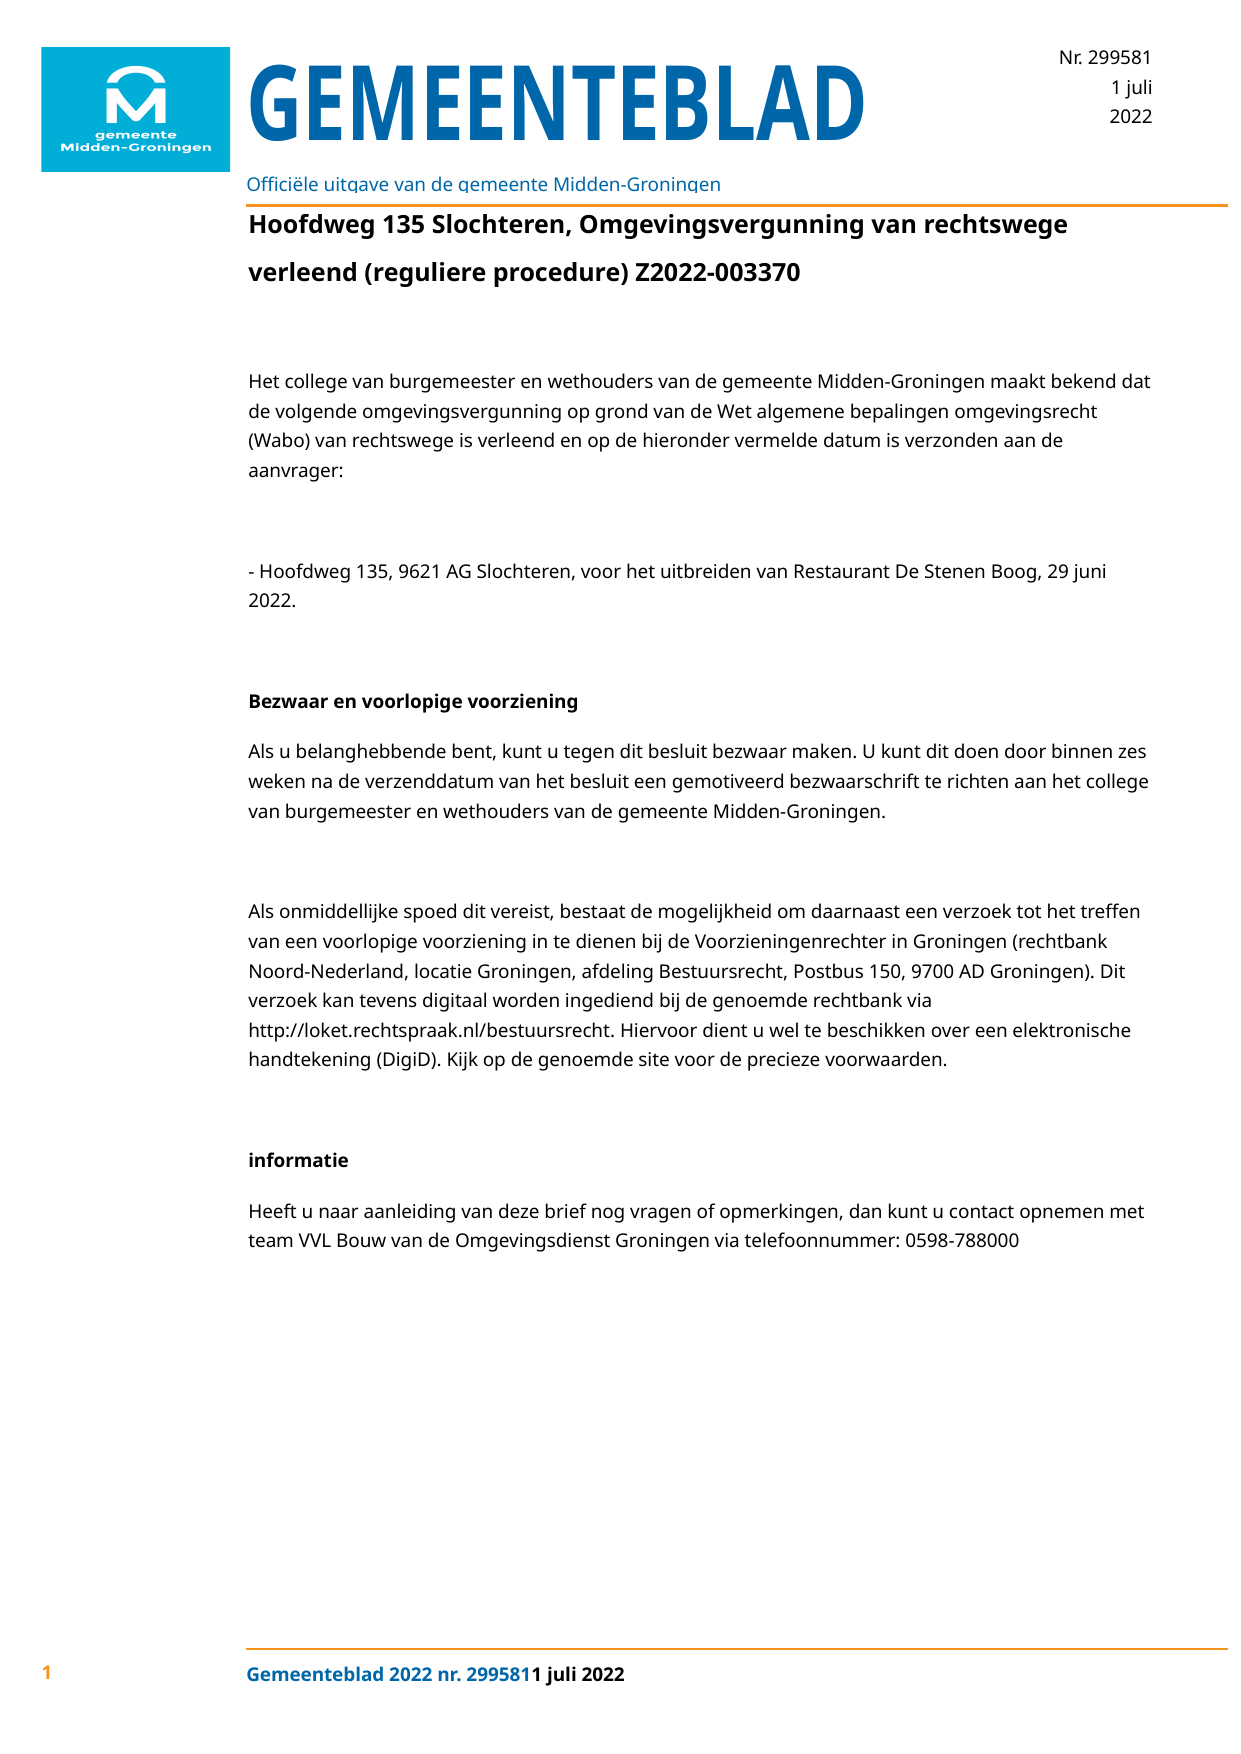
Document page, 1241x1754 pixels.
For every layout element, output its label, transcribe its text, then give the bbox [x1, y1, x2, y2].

text Het college van burgemeester en wethouders van de gemeente Midden-Groningen maakt bekend dat de volgende omgevingsvergunning op grond van de Wet algemene bepalingen omgevingsrecht (Wabo) van rechtswege is verleend en op de hieronder vermelde datum is verzonden aan de aanvrager: [248, 368, 1152, 483]
text Heeft u naar aanleiding van deze brief nog vragen of opmerkingen, dan kunt u contact opnemen met team VVL Bouw van de Omgevingsdienst Groningen via telefoonnummer: 0598-788000 [248, 1198, 1152, 1253]
picture [107, 89, 165, 122]
picture [108, 66, 164, 82]
picture [184, 146, 190, 153]
text Bezwaar en voorlopige voorziening [248, 688, 1152, 714]
text informatie [248, 1147, 1152, 1173]
text Hoofdweg 135 Slochteren, Omgevingsvergunning van rechtswege verleend (reguliere procedure) Z2022-003370 [248, 207, 1152, 288]
text Als onmiddellijke spoed dit vereist, bestaat de mogelijkheid om daarnaast een verzoek tot het treffen van een voorlopige voorziening in te dienen bij de Voorzieningenrechter in Groningen (rechtbank Noord-Nederland, locatie Groningen, afdeling Bestuursrecht, Postbus 150, 9700 AD Groningen). Dit verzoek kan tevens digitaal worden ingediend bij de genoemde rechtbank via http://loket.rechtspraak.nl/bestuursrecht. Hiervoor dient u wel te beschikken over een elektronische handtekening (DigiD). Kijk op de genoemde site voor de precieze voorwaarden. [248, 899, 1152, 1072]
text Als u belanghebbende bent, kunt u tegen dit besluit bezwaar maken. U kunt dit doen door binnen zes weken na de verzenddatum van het besluit een gemotiveerd bezwaarschrift te richten aan het college van burgemeester en wethouders van de gemeente Midden-Groningen. [248, 739, 1152, 824]
text - Hoofdweg 135, 9621 AG Slochteren, voor het uitbreiden van Restaurant De Stenen Boog, 29 juni 2022. [248, 558, 1152, 613]
